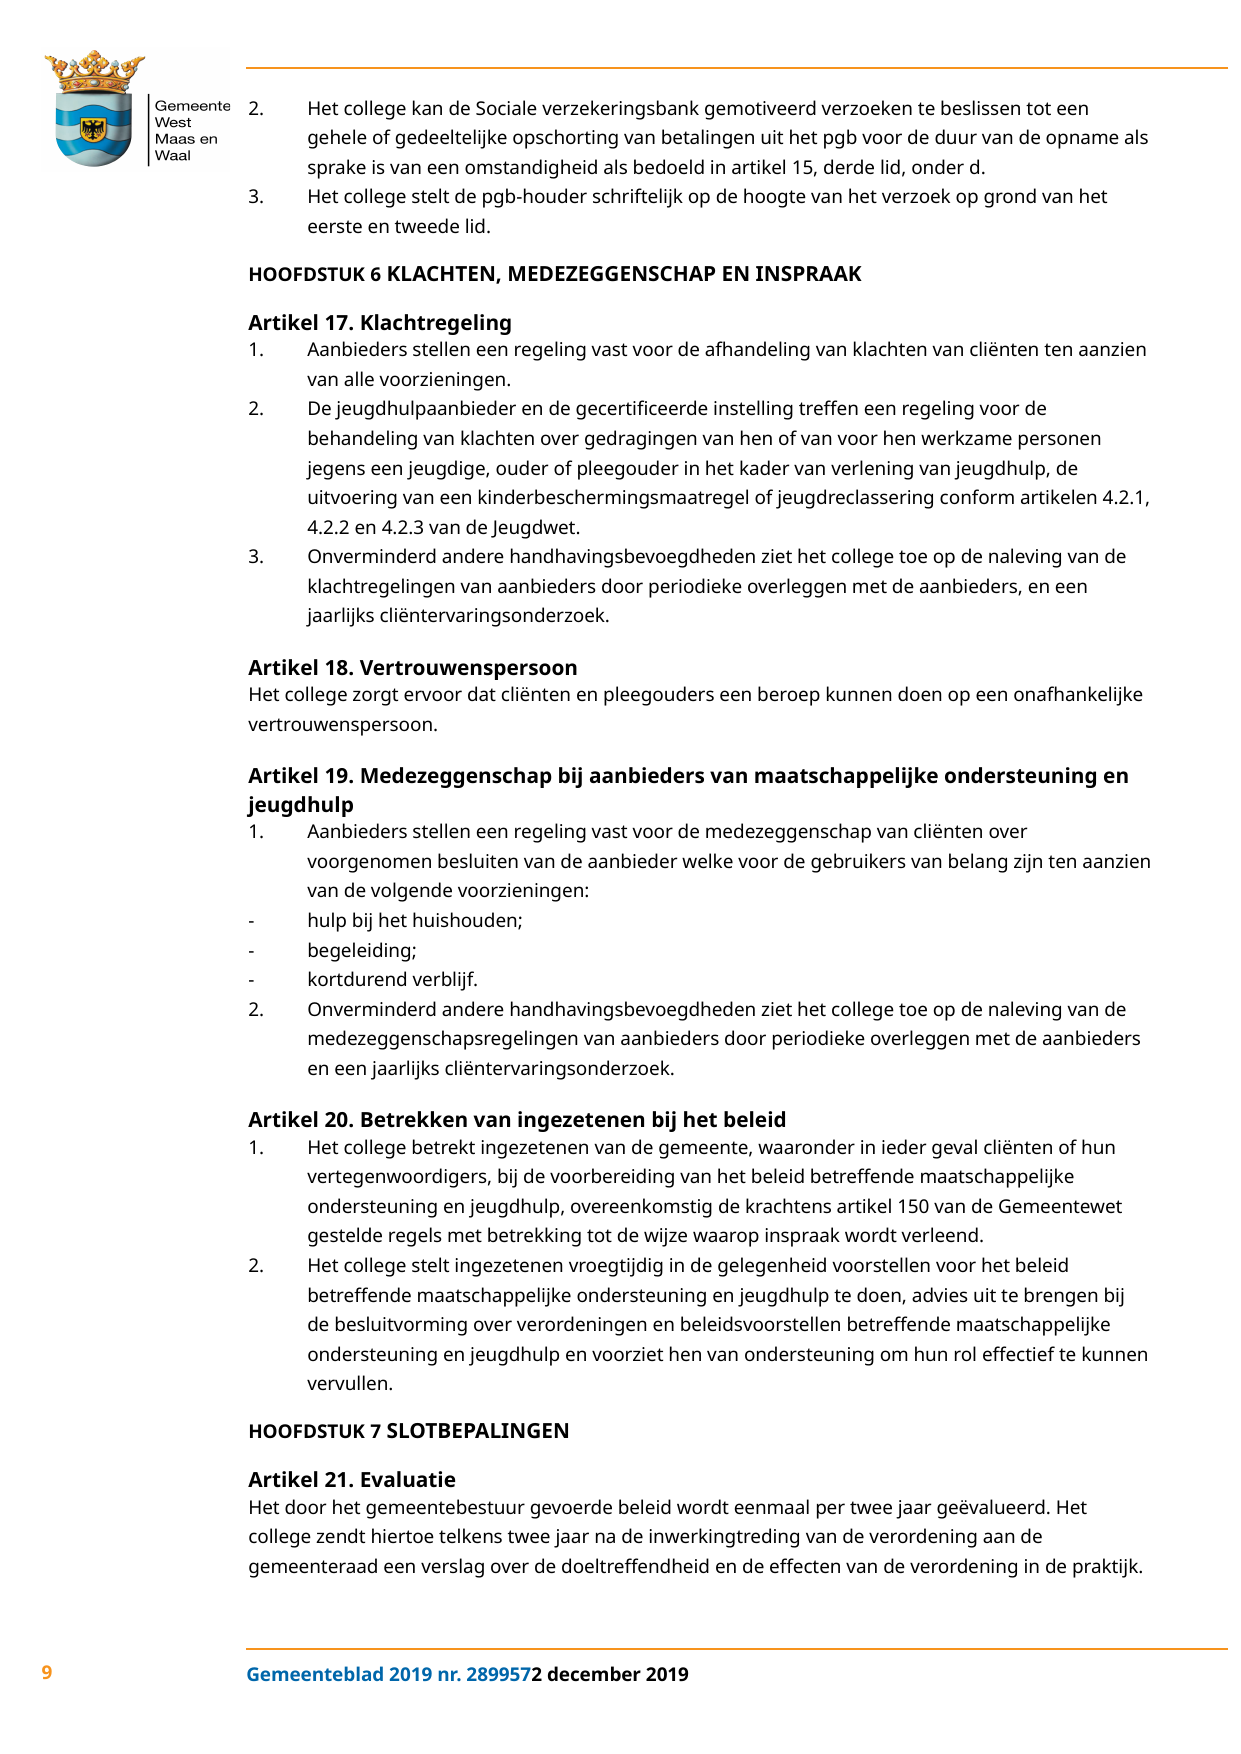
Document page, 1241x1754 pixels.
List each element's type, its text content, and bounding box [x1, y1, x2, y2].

list Het college stelt de pgb-houder schriftelijk op de hoogte van het verzoek op grond van het eerste en tweede lid. [248, 183, 1152, 239]
text Artikel 21. Evaluatie [248, 1466, 1152, 1494]
picture [41, 47, 231, 172]
list hulp bij het huishouden; [248, 907, 1152, 933]
list Het college kan de Sociale verzekeringsbank gemotiveerd verzoeken te beslissen tot een gehele of gedeeltelijke opschorting van betalingen uit het pgb voor de duur van de opname als sprake is van een omstandigheid als bedoeld in artikel 15, derde lid, onder d. [248, 95, 1152, 180]
text Het college zorgt ervoor dat cliënten en pleegouders een beroep kunnen doen op een onafhankelijke vertrouwenspersoon. [248, 682, 1152, 737]
text Artikel 19. Medezeggenschap bij aanbieders van maatschappelijke ondersteuning en jeugdhulp [248, 762, 1152, 818]
list kortdurend verblijf. [248, 966, 1152, 992]
list begeleiding; [248, 937, 1152, 962]
list De jeugdhulpaanbieder en de gecertificeerde instelling treffen een regeling voor de behandeling van klachten over gedragingen van hen of van voor hen werkzame personen jegens een jeugdige, ouder of pleegouder in het kader van verlening van jeugdhulp, de uitvoering van een kinderbeschermingsmaatregel of jeugdreclassering conform artikelen 4.2.1, 4.2.2 en 4.2.3 van de Jeugdwet. [248, 396, 1152, 540]
list Onverminderd andere handhavingsbevoegdheden ziet het college toe op de naleving van de klachtregelingen van aanbieders door periodieke overleggen met de aanbieders, en een jaarlijks cliëntervaringsonderzoek. [248, 543, 1152, 628]
text Artikel 17. Klachtregeling [248, 308, 1152, 336]
list Het college stelt ingezetenen vroegtijdig in de gelegenheid voorstellen voor het beleid betreffende maatschappelijke ondersteuning en jeugdhulp te doen, advies uit te brengen bij de besluitvorming over verordeningen en beleidsvoorstellen betreffende maatschappelijke ondersteuning en jeugdhulp en voorziet hen van ondersteuning om hun rol effectief te kunnen vervullen. [248, 1252, 1152, 1396]
text Artikel 20. Betrekken van ingezetenen bij het beleid [248, 1106, 1152, 1134]
text Het door het gemeentebestuur gevoerde beleid wordt eenmaal per twee jaar geëvalueerd. Het college zendt hiertoe telkens twee jaar na de inwerkingtreding van de verordening aan de gemeenteraad een verslag over de doeltreffendheid en de effecten van de verordening in de praktijk. [248, 1494, 1152, 1579]
list Aanbieders stellen een regeling vast voor de medezeggenschap van cliënten over voorgenomen besluiten van de aanbieder welke voor de gebruikers van belang zijn ten aanzien van de volgende voorzieningen: [248, 818, 1152, 903]
text HOOFDSTUK 6 KLACHTEN, MEDEZEGGENSCHAP EN INSPRAAK [248, 259, 1152, 287]
list Het college betrekt ingezetenen van de gemeente, waaronder in ieder geval cliënten of hun vertegenwoordigers, bij de voorbereiding van het beleid betreffende maatschappelijke ondersteuning en jeugdhulp, overeenkomstig de krachtens artikel 150 van de Gemeentewet gestelde regels met betrekking tot de wijze waarop inspraak wordt verleend. [248, 1134, 1152, 1248]
list Aanbieders stellen een regeling vast voor de afhandeling van klachten van cliënten ten aanzien van alle voorzieningen. [248, 336, 1152, 392]
text HOOFDSTUK 7 SLOTBEPALINGEN [248, 1416, 1152, 1445]
list Onverminderd andere handhavingsbevoegdheden ziet het college toe op de naleving van de medezeggenschapsregelingen van aanbieders door periodieke overleggen met de aanbieders en een jaarlijks cliëntervaringsonderzoek. [248, 996, 1152, 1081]
text Artikel 18. Vertrouwenspersoon [248, 653, 1152, 682]
